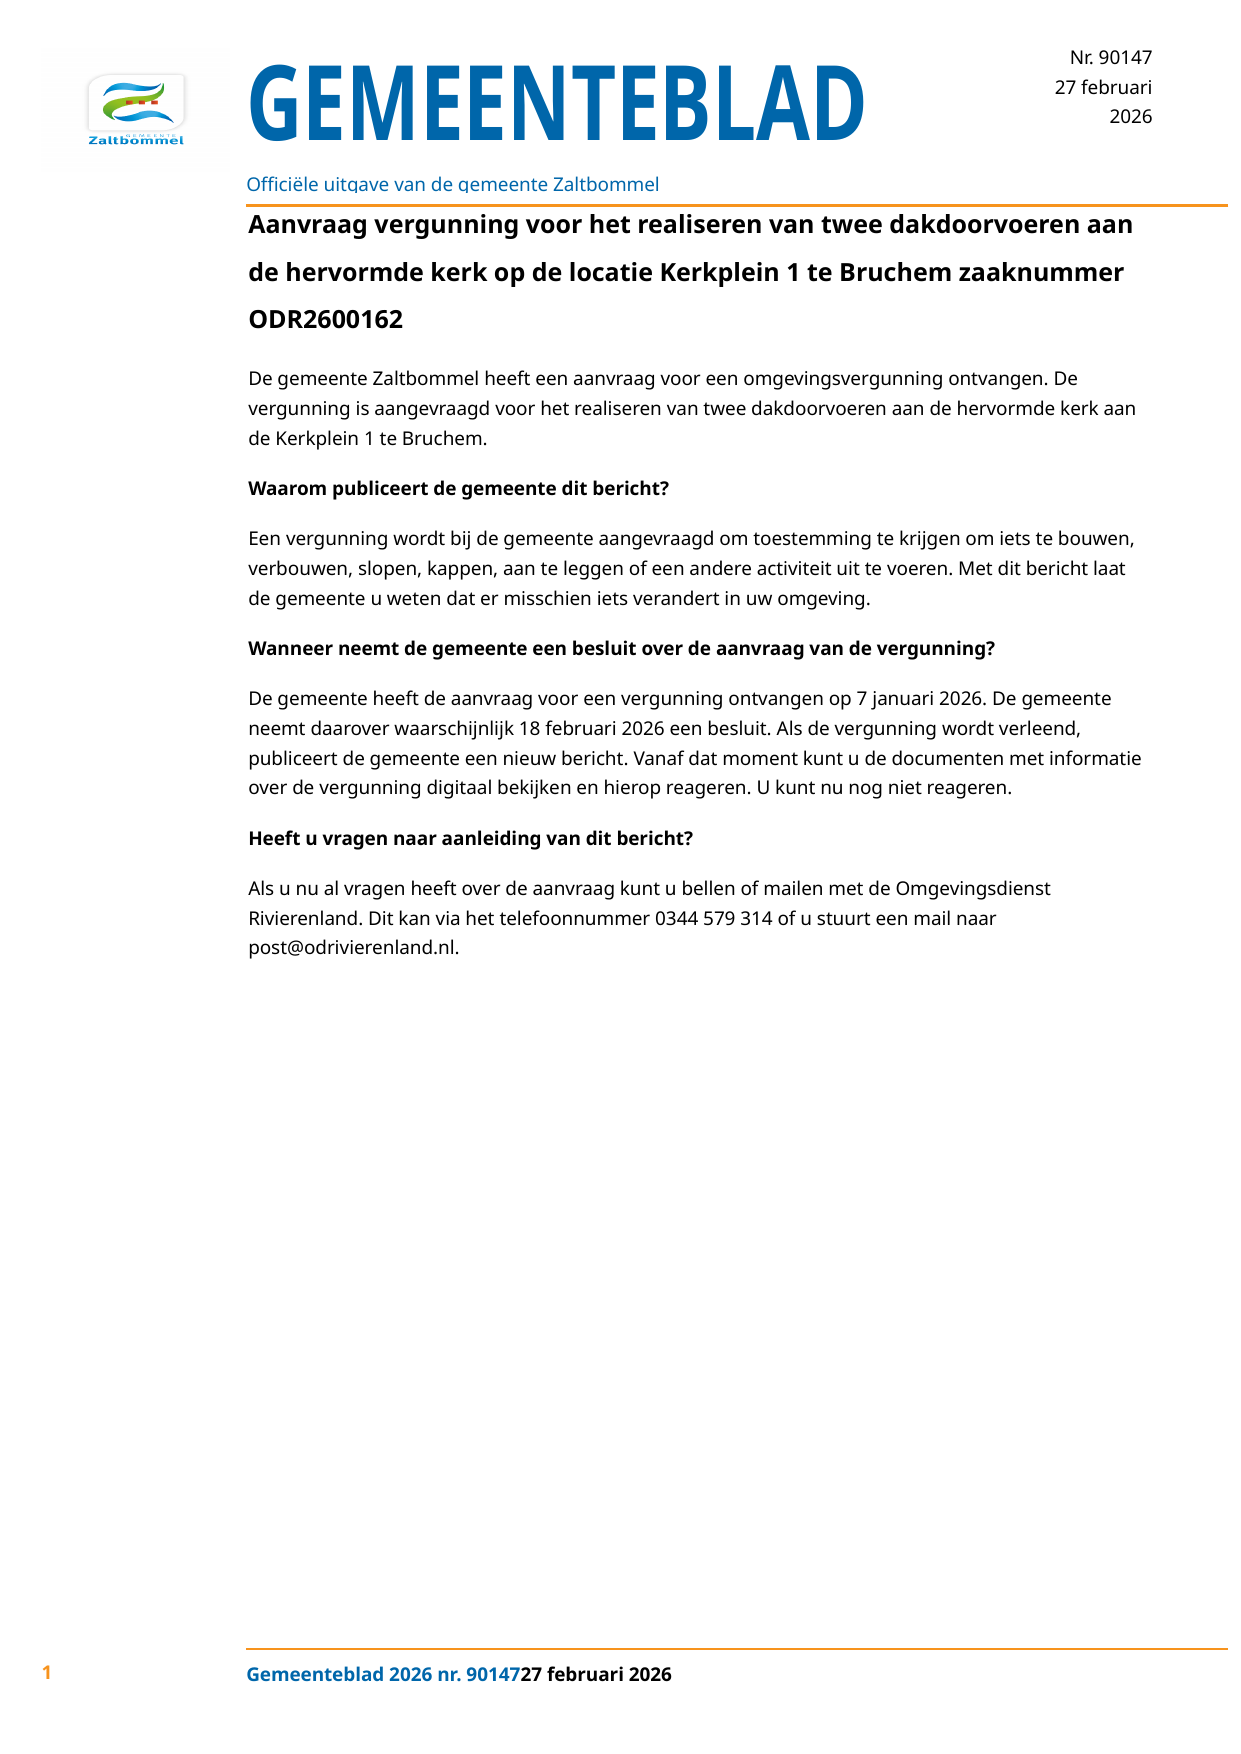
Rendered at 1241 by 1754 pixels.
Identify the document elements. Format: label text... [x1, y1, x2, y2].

text Aanvraag vergunning voor het realiseren van twee dakdoorvoeren aan de hervormde kerk op de locatie Kerkplein 1 te Bruchem zaaknummer ODR2600162 [248, 207, 1152, 336]
text Waarom publiceert de gemeente dit bericht? [248, 475, 1152, 501]
text Wanneer neemt de gemeente een besluit over de aanvraag van de vergunning? [248, 635, 1152, 661]
text Een vergunning wordt bij de gemeente aangevraagd om toestemming te krijgen om iets te bouwen, verbouwen, slopen, kappen, aan te leggen of een andere activiteit uit te voeren. Met dit bericht laat de gemeente u weten dat er misschien iets verandert in uw omgeving. [248, 526, 1152, 610]
text Als u nu al vragen heeft over de aanvraag kunt u bellen of mailen met de Omgevingsdienst Rivierenland. Dit kan via het telefoonnummer 0344 579 314 of u stuurt een mail naar post@odrivierenland.nl. [248, 875, 1152, 960]
text De gemeente Zaltbommel heeft een aanvraag voor een omgevingsvergunning ontvangen. De vergunning is aangevraagd voor het realiseren van twee dakdoorvoeren aan de hervormde kerk aan de Kerkplein 1 te Bruchem. [248, 366, 1152, 450]
picture [41, 47, 231, 172]
text Heeft u vragen naar aanleiding van dit bericht? [248, 825, 1152, 850]
text De gemeente heeft de aanvraag voor een vergunning ontvangen op 7 januari 2026. De gemeente neemt daarover waarschijnlijk 18 februari 2026 een besluit. Als de vergunning wordt verleend, publiceert de gemeente een nieuw bericht. Vanaf dat moment kunt u de documenten met informatie over de vergunning digitaal bekijken en hierop reageren. U kunt nu nog niet reageren. [248, 686, 1152, 800]
